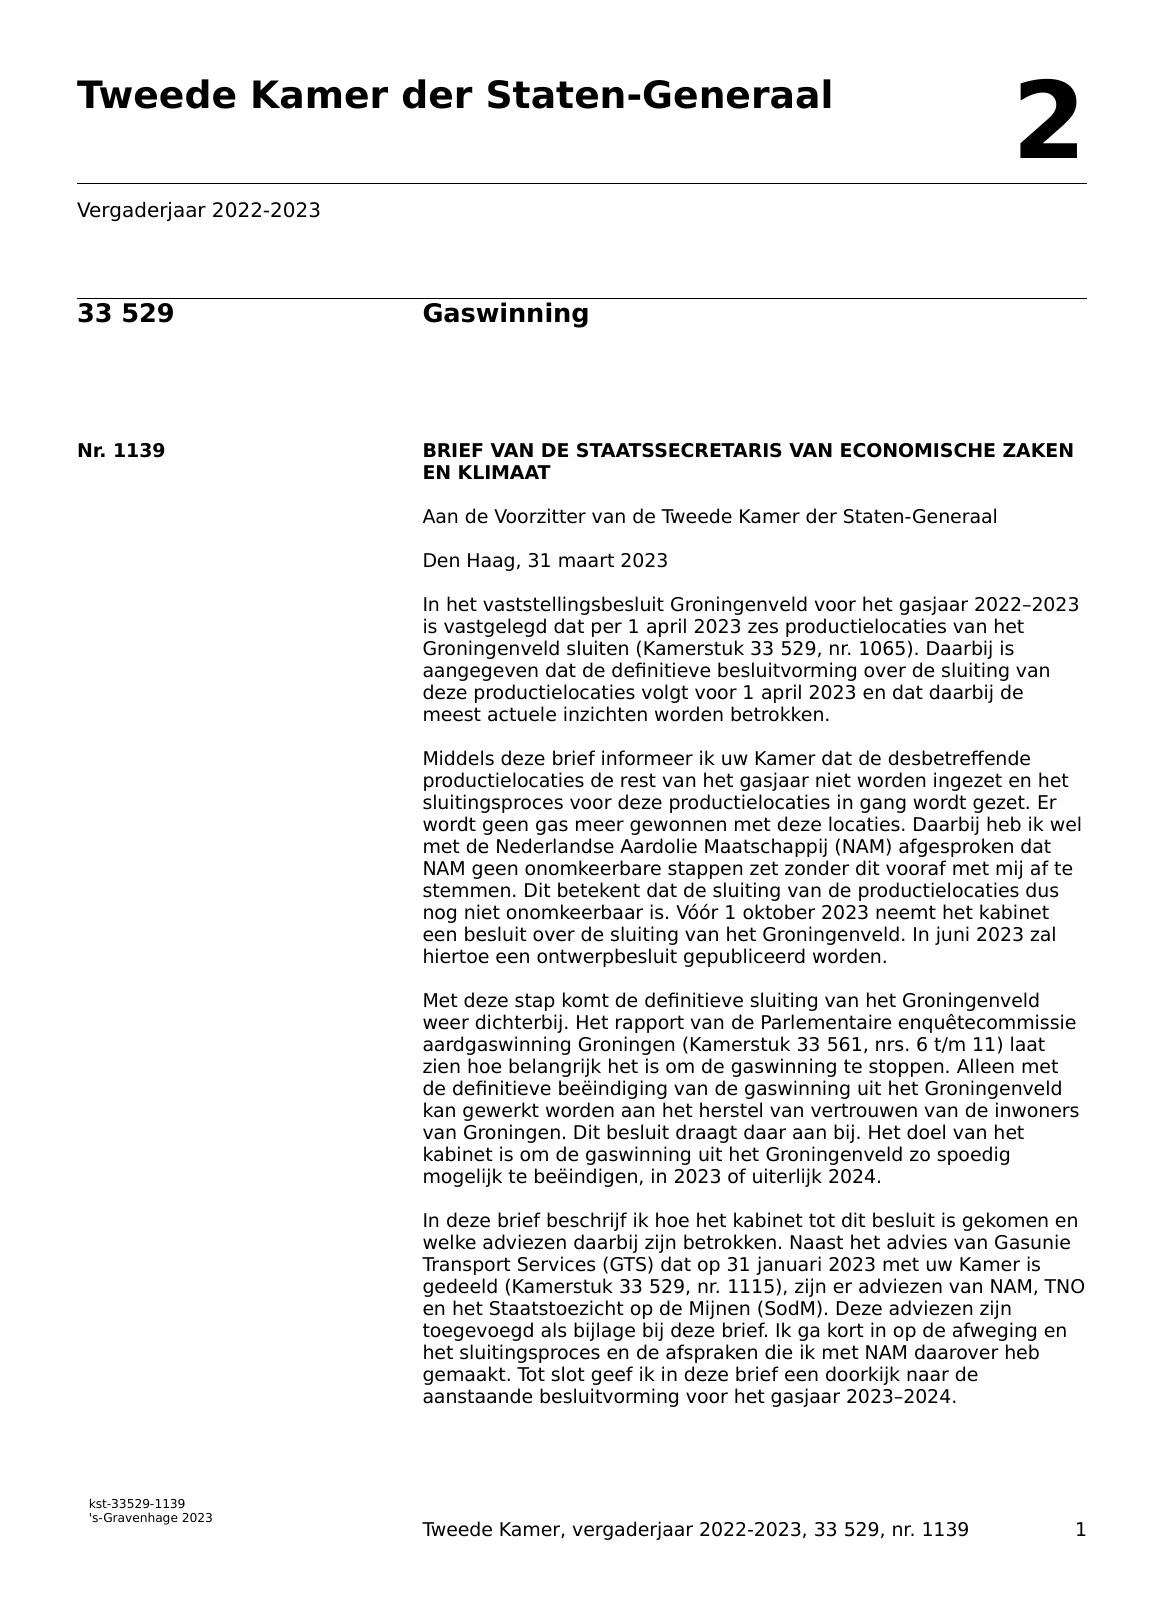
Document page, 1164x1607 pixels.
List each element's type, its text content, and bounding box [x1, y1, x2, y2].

text Middels deze brief informeer ik uw Kamer dat de desbetreffende productielocaties de rest van het gasjaar niet worden ingezet en het sluitingsproces voor deze productielocaties in gang wordt gezet. Er wordt geen gas meer gewonnen met deze locaties. Daarbij heb ik wel met de Nederlandse Aardolie Maatschappij (NAM) afgesproken dat NAM geen onomkeerbare stappen zet zonder dit vooraf met mij af te stemmen. Dit betekent dat de sluiting van de productielocaties dus nog niet onomkeerbaar is. Vóór 1 oktober 2023 neemt het kabinet een besluit over de sluiting van het Groningenveld. In juni 2023 zal hiertoe een ontwerpbesluit gepubliceerd worden. [422, 748, 1087, 968]
text Aan de Voorzitter van de Tweede Kamer der Staten-Generaal [422, 506, 1087, 528]
text In het vaststellingsbesluit Groningenveld voor het gasjaar 2022–2023 is vastgelegd dat per 1 april 2023 zes productielocaties van het Groningenveld sluiten (Kamerstuk 33 529, nr. 1065). Daarbij is aangegeven dat de definitieve besluitvorming over de sluiting van deze productielocaties volgt voor 1 april 2023 en dat daarbij de meest actuele inzichten worden betrokken. [422, 594, 1087, 726]
subtitle Nr. 1139 BRIEF VAN DE STAATSSECRETARIS VAN ECONOMISCHE ZAKEN EN KLIMAAT [77, 440, 1087, 484]
subtitle 33 529 Gaswinning [77, 299, 1087, 329]
table_header 2 [886, 59, 1087, 183]
table_header Tweede Kamer der Staten-Generaal [77, 59, 886, 183]
table_cell Vergaderjaar 2022-2023 [77, 184, 1087, 298]
text Den Haag, 31 maart 2023 [422, 550, 1087, 572]
text Met deze stap komt de definitieve sluiting van het Groningenveld weer dichterbij. Het rapport van de Parlementaire enquêtecommissie aardgaswinning Groningen (Kamerstuk 33 561, nrs. 6 t/m 11) laat zien hoe belangrijk het is om de gaswinning te stoppen. Alleen met de definitieve beëindiging van de gaswinning uit het Groningenveld kan gewerkt worden aan het herstel van vertrouwen van de inwoners van Groningen. Dit besluit draagt daar aan bij. Het doel van het kabinet is om de gaswinning uit het Groningenveld zo spoedig mogelijk te beëindigen, in 2023 of uiterlijk 2024. [422, 990, 1087, 1188]
text kst-33529-1139 [88, 1497, 323, 1511]
text 's-Gravenhage 2023 [88, 1511, 323, 1525]
text In deze brief beschrijf ik hoe het kabinet tot dit besluit is gekomen en welke adviezen daarbij zijn betrokken. Naast het advies van Gasunie Transport Services (GTS) dat op 31 januari 2023 met uw Kamer is gedeeld (Kamerstuk 33 529, nr. 1115), zijn er adviezen van NAM, TNO en het Staatstoezicht op de Mijnen (SodM). Deze adviezen zijn toegevoegd als bijlage bij deze brief. Ik ga kort in op de afweging en het sluitingsproces en de afspraken die ik met NAM daarover heb gemaakt. Tot slot geef ik in deze brief een doorkijk naar de aanstaande besluitvorming voor het gasjaar 2023–2024. [422, 1210, 1087, 1408]
